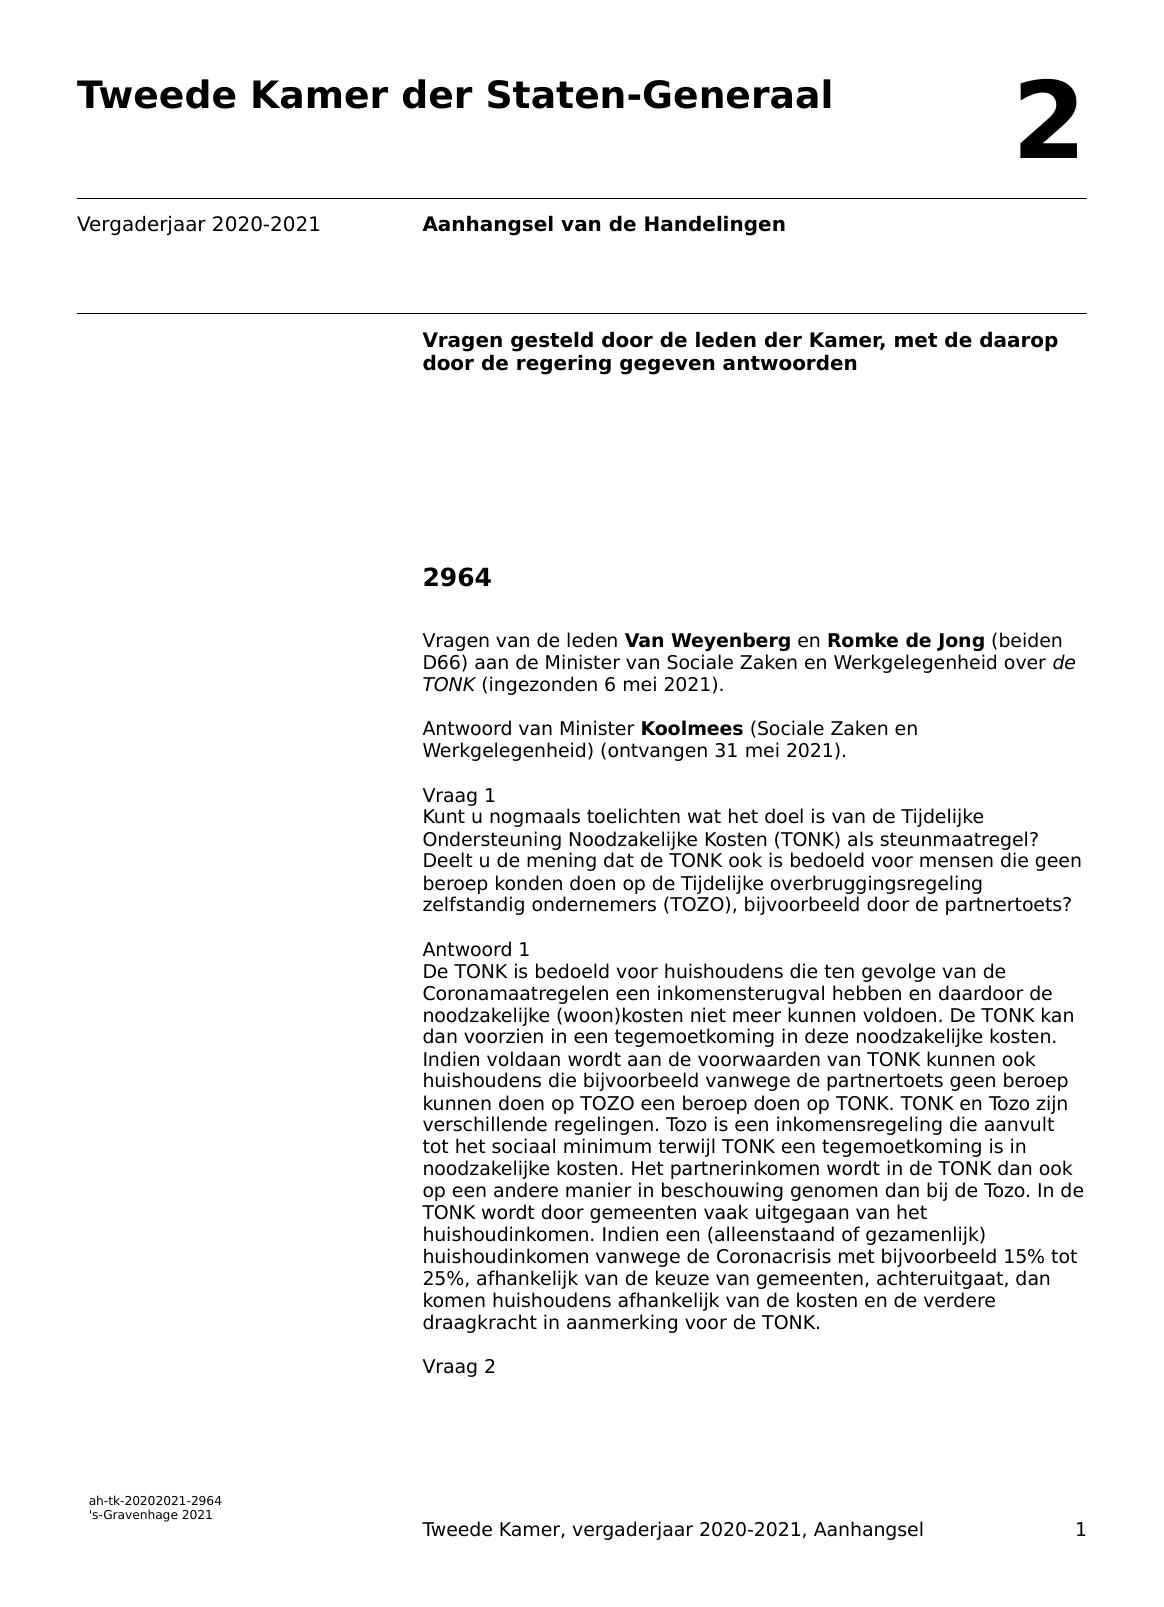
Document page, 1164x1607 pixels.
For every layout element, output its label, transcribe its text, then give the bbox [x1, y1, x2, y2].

text 2964 [422, 563, 1087, 592]
text Vraag 1 [422, 784, 1087, 806]
text Antwoord 1 [422, 938, 1087, 961]
table_cell Aanhangsel van de Handelingen [422, 199, 1087, 313]
text ah-tk-20202021-2964 [88, 1494, 323, 1508]
text Antwoord van Minister Koolmees (Sociale Zaken en Werkgelegenheid) (ontvangen 31 mei 2021). [422, 718, 1087, 762]
table_header 2 [886, 59, 1087, 198]
table_cell Vragen gesteld door de leden der Kamer, met de daarop door de regering gegeven antwoorden [422, 314, 1087, 375]
text Kunt u nogmaals toelichten wat het doel is van de Tijdelijke Ondersteuning Noodzakelijke Kosten (TONK) als steunmaatregel? Deelt u de mening dat de TONK ook is bedoeld voor mensen die geen beroep konden doen op de Tijdelijke overbruggingsregeling zelfstandig ondernemers (TOZO), bijvoorbeeld door de partnertoets? [422, 806, 1087, 916]
text 's-Gravenhage 2021 [88, 1508, 323, 1522]
table_cell Vergaderjaar 2020-2021 [77, 199, 422, 313]
table_cell [77, 314, 422, 375]
text Vraag 2 [422, 1356, 1087, 1378]
text De TONK is bedoeld voor huishoudens die ten gevolge van de Coronamaatregelen een inkomensterugval hebben en daardoor de noodzakelijke (woon)kosten niet meer kunnen voldoen. De TONK kan dan voorzien in een tegemoetkoming in deze noodzakelijke kosten. Indien voldaan wordt aan de voorwaarden van TONK kunnen ook huishoudens die bijvoorbeeld vanwege de partnertoets geen beroep kunnen doen op TOZO een beroep doen op TONK. TONK en Tozo zijn verschillende regelingen. Tozo is een inkomensregeling die aanvult tot het sociaal minimum terwijl TONK een tegemoetkoming is in noodzakelijke kosten. Het partnerinkomen wordt in de TONK dan ook op een andere manier in beschouwing genomen dan bij de Tozo. In de TONK wordt door gemeenten vaak uitgegaan van het huishoudinkomen. Indien een (alleenstaand of gezamenlijk) huishoudinkomen vanwege de Coronacrisis met bijvoorbeeld 15% tot 25%, afhankelijk van de keuze van gemeenten, achteruitgaat, dan komen huishoudens afhankelijk van de kosten en de verdere draagkracht in aanmerking voor de TONK. [422, 961, 1087, 1334]
table_header Tweede Kamer der Staten-Generaal [77, 59, 886, 198]
text Vragen van de leden Van Weyenberg en Romke de Jong (beiden D66) aan de Minister van Sociale Zaken en Werkgelegenheid over de TONK (ingezonden 6 mei 2021). [422, 630, 1087, 696]
